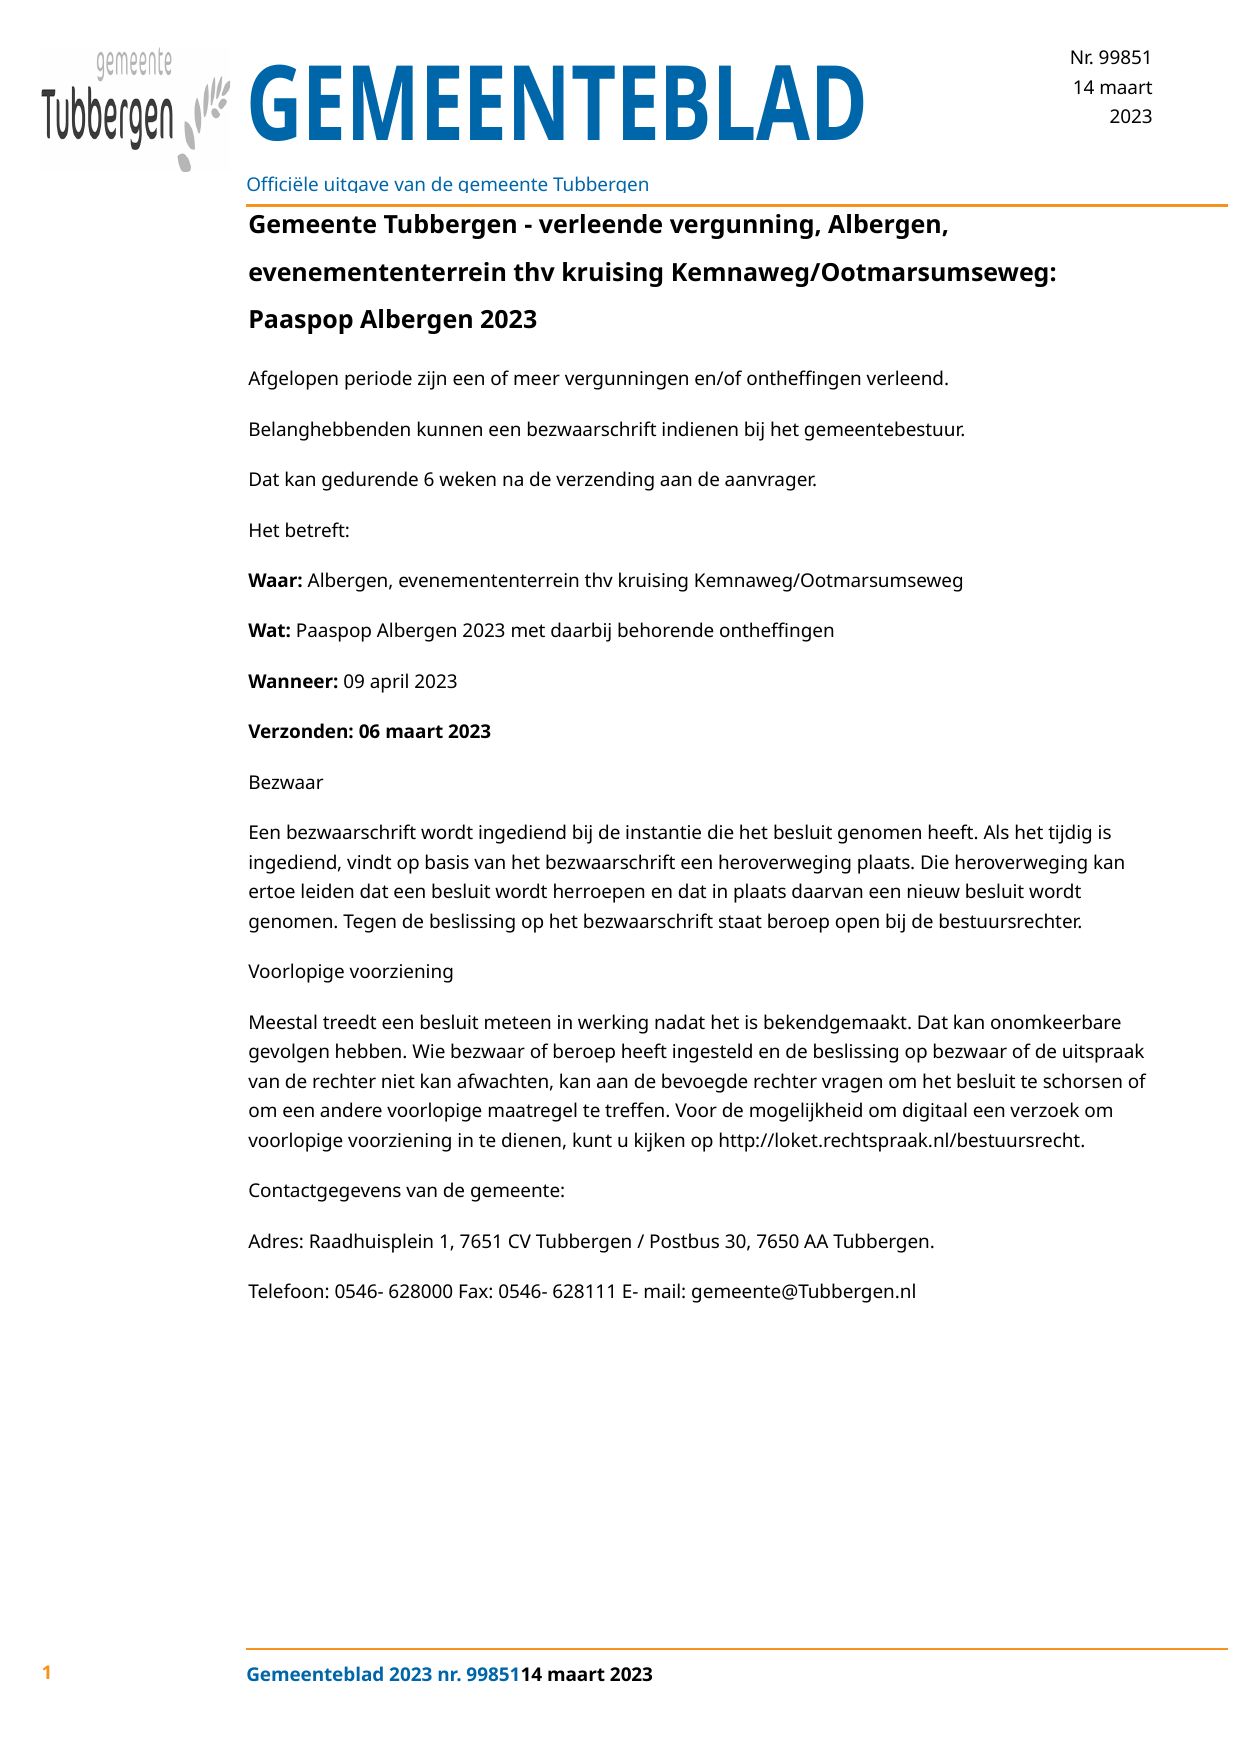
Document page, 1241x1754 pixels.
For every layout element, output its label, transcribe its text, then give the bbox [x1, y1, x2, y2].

text Meestal treedt een besluit meteen in werking nadat het is bekendgemaakt. Dat kan onomkeerbare gevolgen hebben. Wie bezwaar of beroep heeft ingesteld en de beslissing op bezwaar of de uitspraak van de rechter niet kan afwachten, kan aan de bevoegde rechter vragen om het besluit te schorsen of om een andere voorlopige maatregel te treffen. Voor de mogelijkheid om digitaal een verzoek om voorlopige voorziening in te dienen, kunt u kijken op http://loket.rechtspraak.nl/bestuursrecht. [248, 1009, 1152, 1153]
text Het betreft: [248, 517, 1152, 542]
text Contactgegevens van de gemeente: [248, 1178, 1152, 1203]
text Waar: Albergen, evenemententerrein thv kruising Kemnaweg/Ootmarsumseweg [248, 567, 1152, 593]
text Bezwaar [248, 769, 1152, 794]
text Adres: Raadhuisplein 1, 7651 CV Tubbergen / Postbus 30, 7650 AA Tubbergen. [248, 1228, 1152, 1254]
picture [41, 47, 231, 172]
text Dat kan gedurende 6 weken na de verzending aan de aanvrager. [248, 466, 1152, 492]
text Wanneer: 09 april 2023 [248, 668, 1152, 694]
text Belanghebbenden kunnen een bezwaarschrift indienen bij het gemeentebestuur. [248, 416, 1152, 442]
text Een bezwaarschrift wordt ingediend bij de instantie die het besluit genomen heeft. Als het tijdig is ingediend, vindt op basis van het bezwaarschrift een heroverweging plaats. Die heroverweging kan ertoe leiden dat een besluit wordt herroepen en dat in plaats daarvan een nieuw besluit wordt genomen. Tegen de beslissing op het bezwaarschrift staat beroep open bij de bestuursrechter. [248, 819, 1152, 934]
text Gemeente Tubbergen - verleende vergunning, Albergen, evenemententerrein thv kruising Kemnaweg/Ootmarsumseweg: Paaspop Albergen 2023 [248, 207, 1152, 336]
text Telefoon: 0546- 628000 Fax: 0546- 628111 E- mail: gemeente@Tubbergen.nl [248, 1278, 1152, 1304]
text Verzonden: 06 maart 2023 [248, 718, 1152, 744]
text Afgelopen periode zijn een of meer vergunningen en/of ontheffingen verleend. [248, 366, 1152, 391]
text Wat: Paaspop Albergen 2023 met daarbij behorende ontheffingen [248, 618, 1152, 643]
text Voorlopige voorziening [248, 958, 1152, 984]
